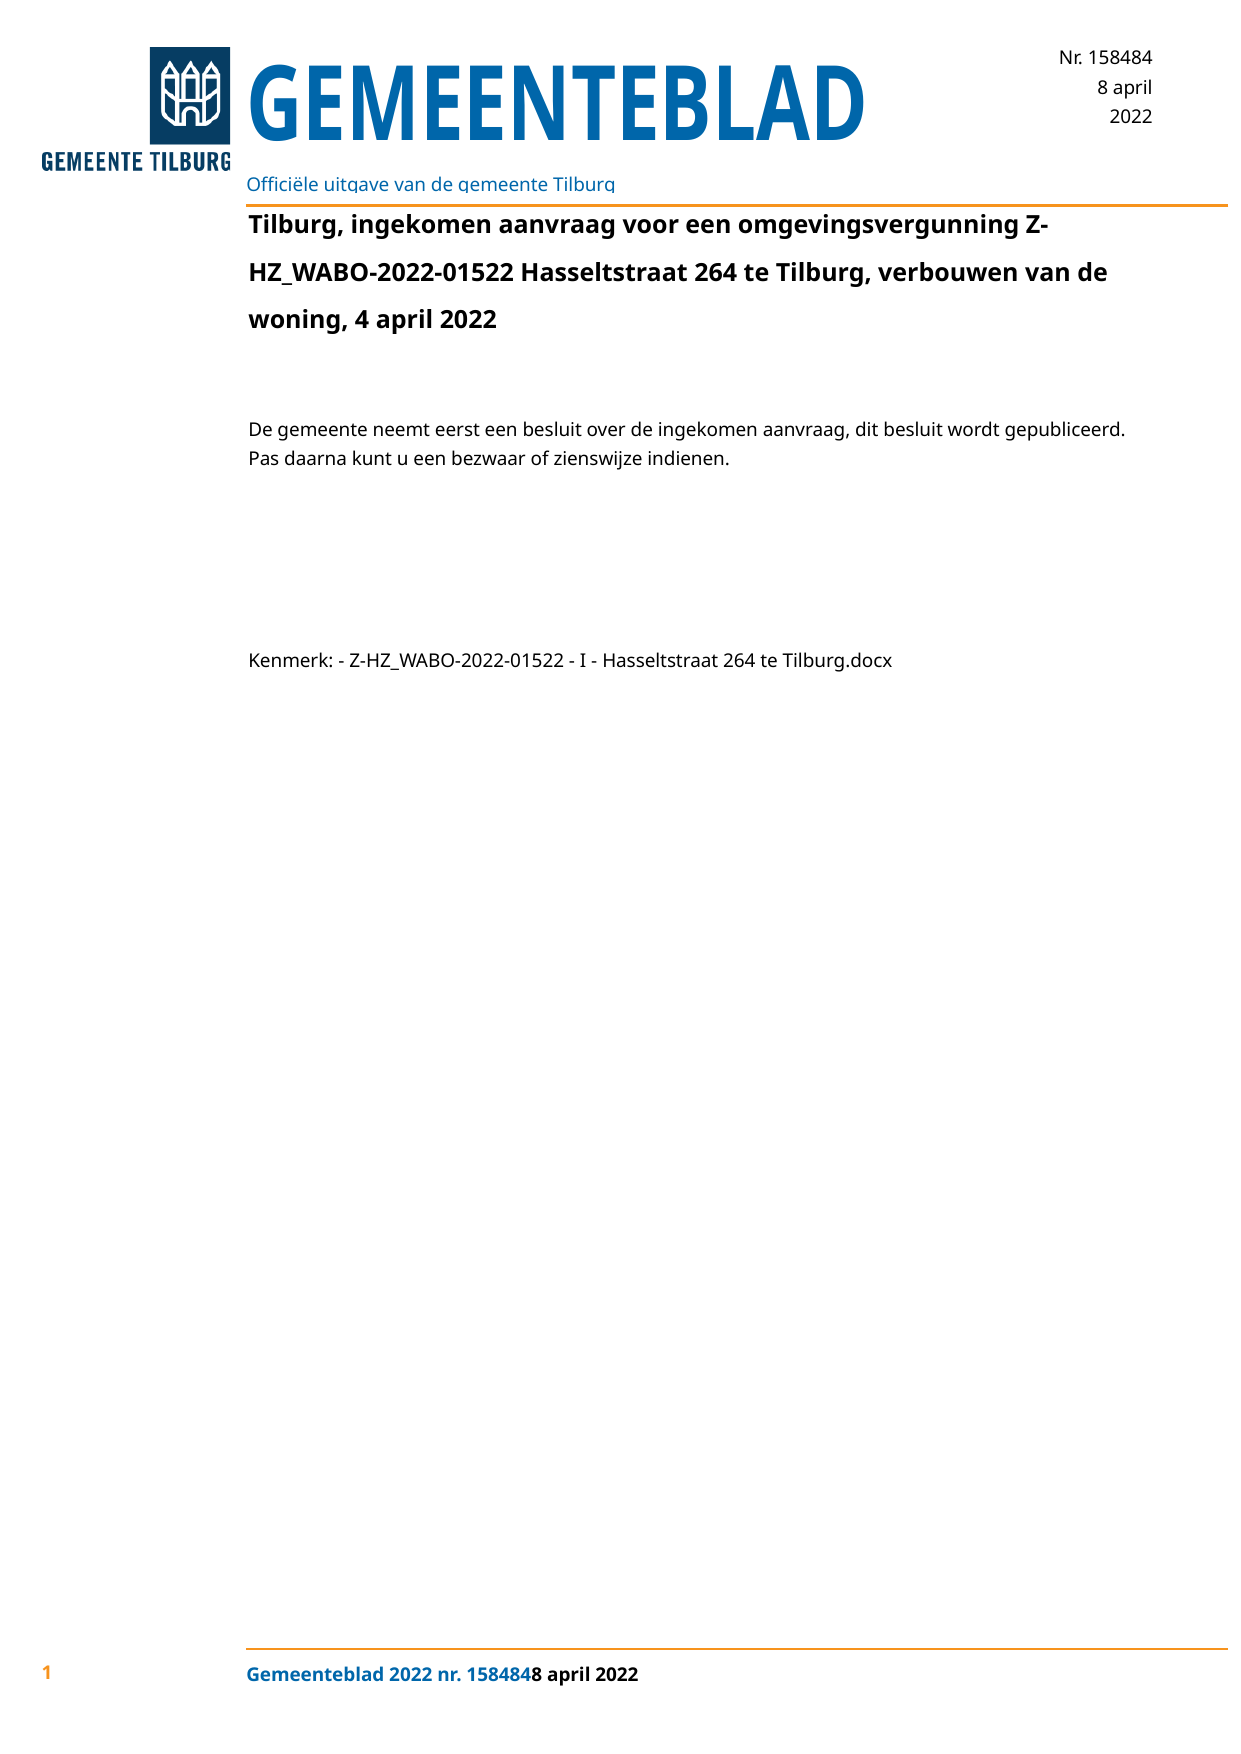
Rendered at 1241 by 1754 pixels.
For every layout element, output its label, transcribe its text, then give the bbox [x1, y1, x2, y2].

text De gemeente neemt eerst een besluit over de ingekomen aanvraag, dit besluit wordt gepubliceerd. Pas daarna kunt u een bezwaar of zienswijze indienen. [248, 416, 1152, 471]
text Kenmerk: - Z-HZ_WABO-2022-01522 - I - Hasseltstraat 264 te Tilburg.docx [248, 647, 1152, 673]
text Tilburg, ingekomen aanvraag voor een omgevingsvergunning Z-HZ_WABO-2022-01522 Hasseltstraat 264 te Tilburg, verbouwen van de woning, 4 april 2022 [248, 207, 1152, 336]
picture [41, 47, 231, 172]
